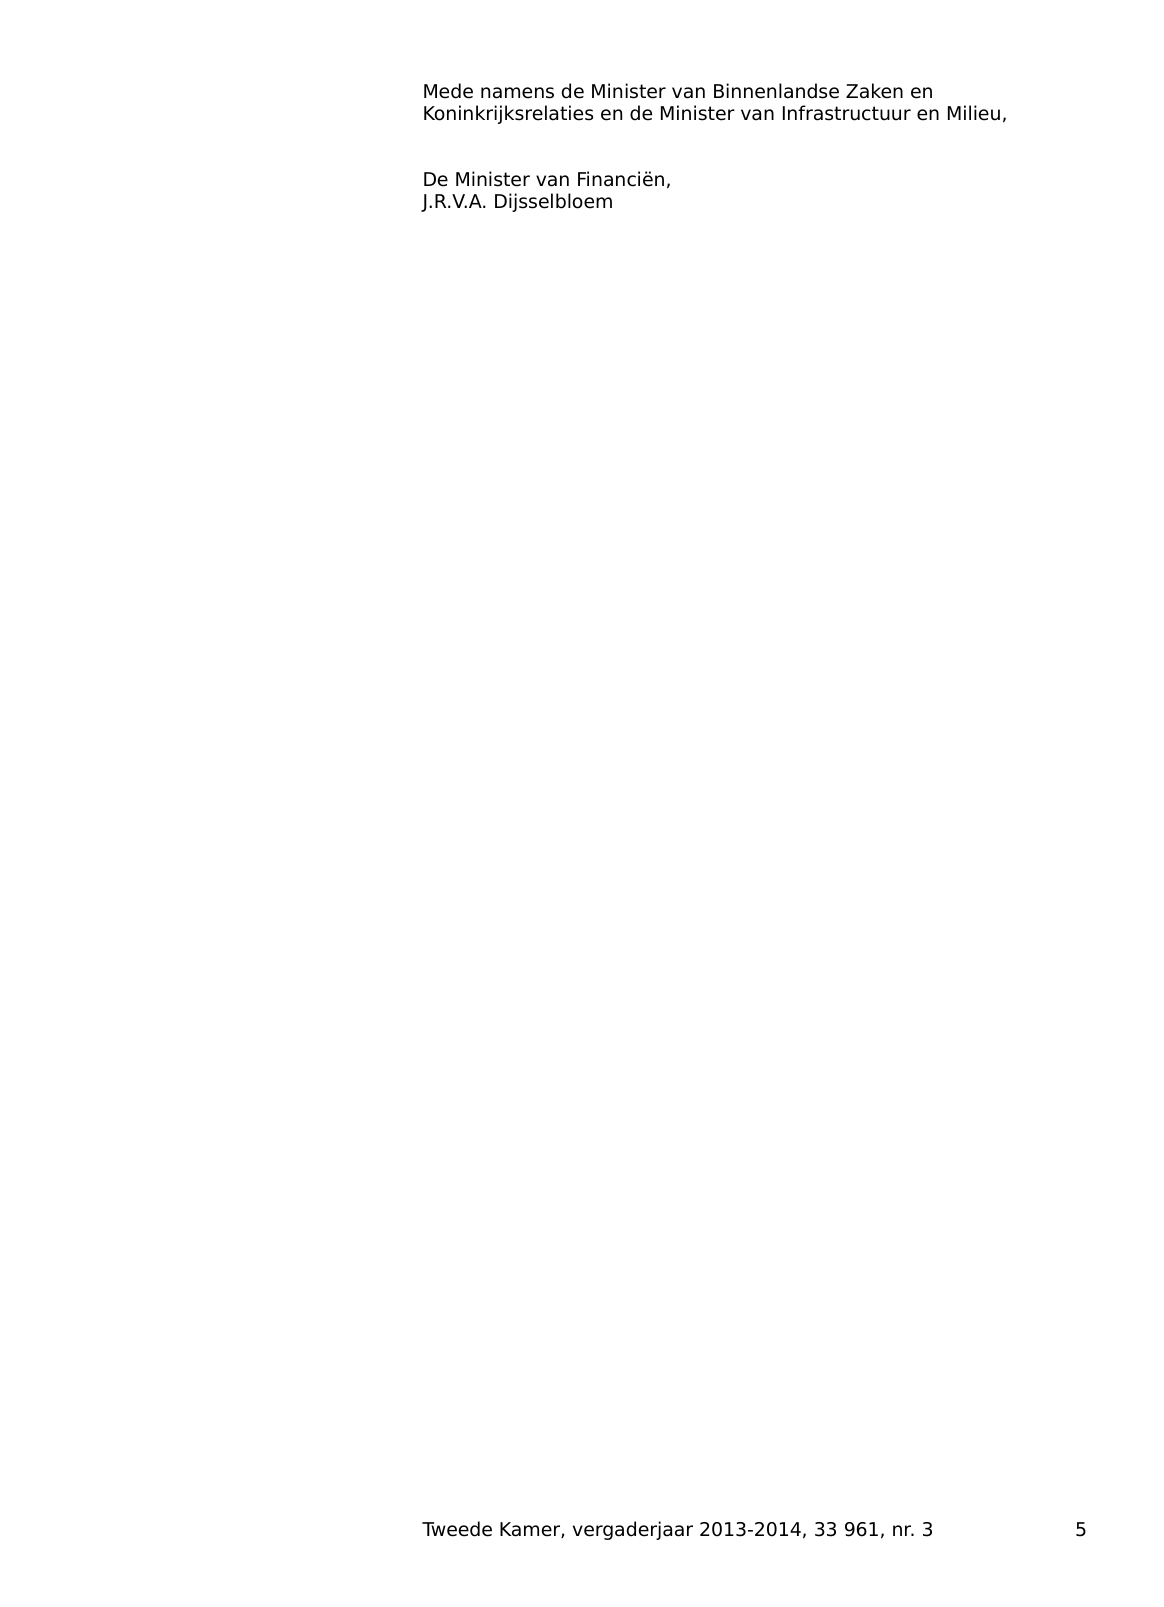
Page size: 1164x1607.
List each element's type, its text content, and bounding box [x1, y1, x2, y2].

text Mede namens de Minister van Binnenlandse Zaken en Koninkrijksrelaties en de Minister van Infrastructuur en Milieu, [422, 59, 1087, 147]
text De Minister van Financiën, J.R.V.A. Dijsselbloem [422, 169, 1087, 213]
